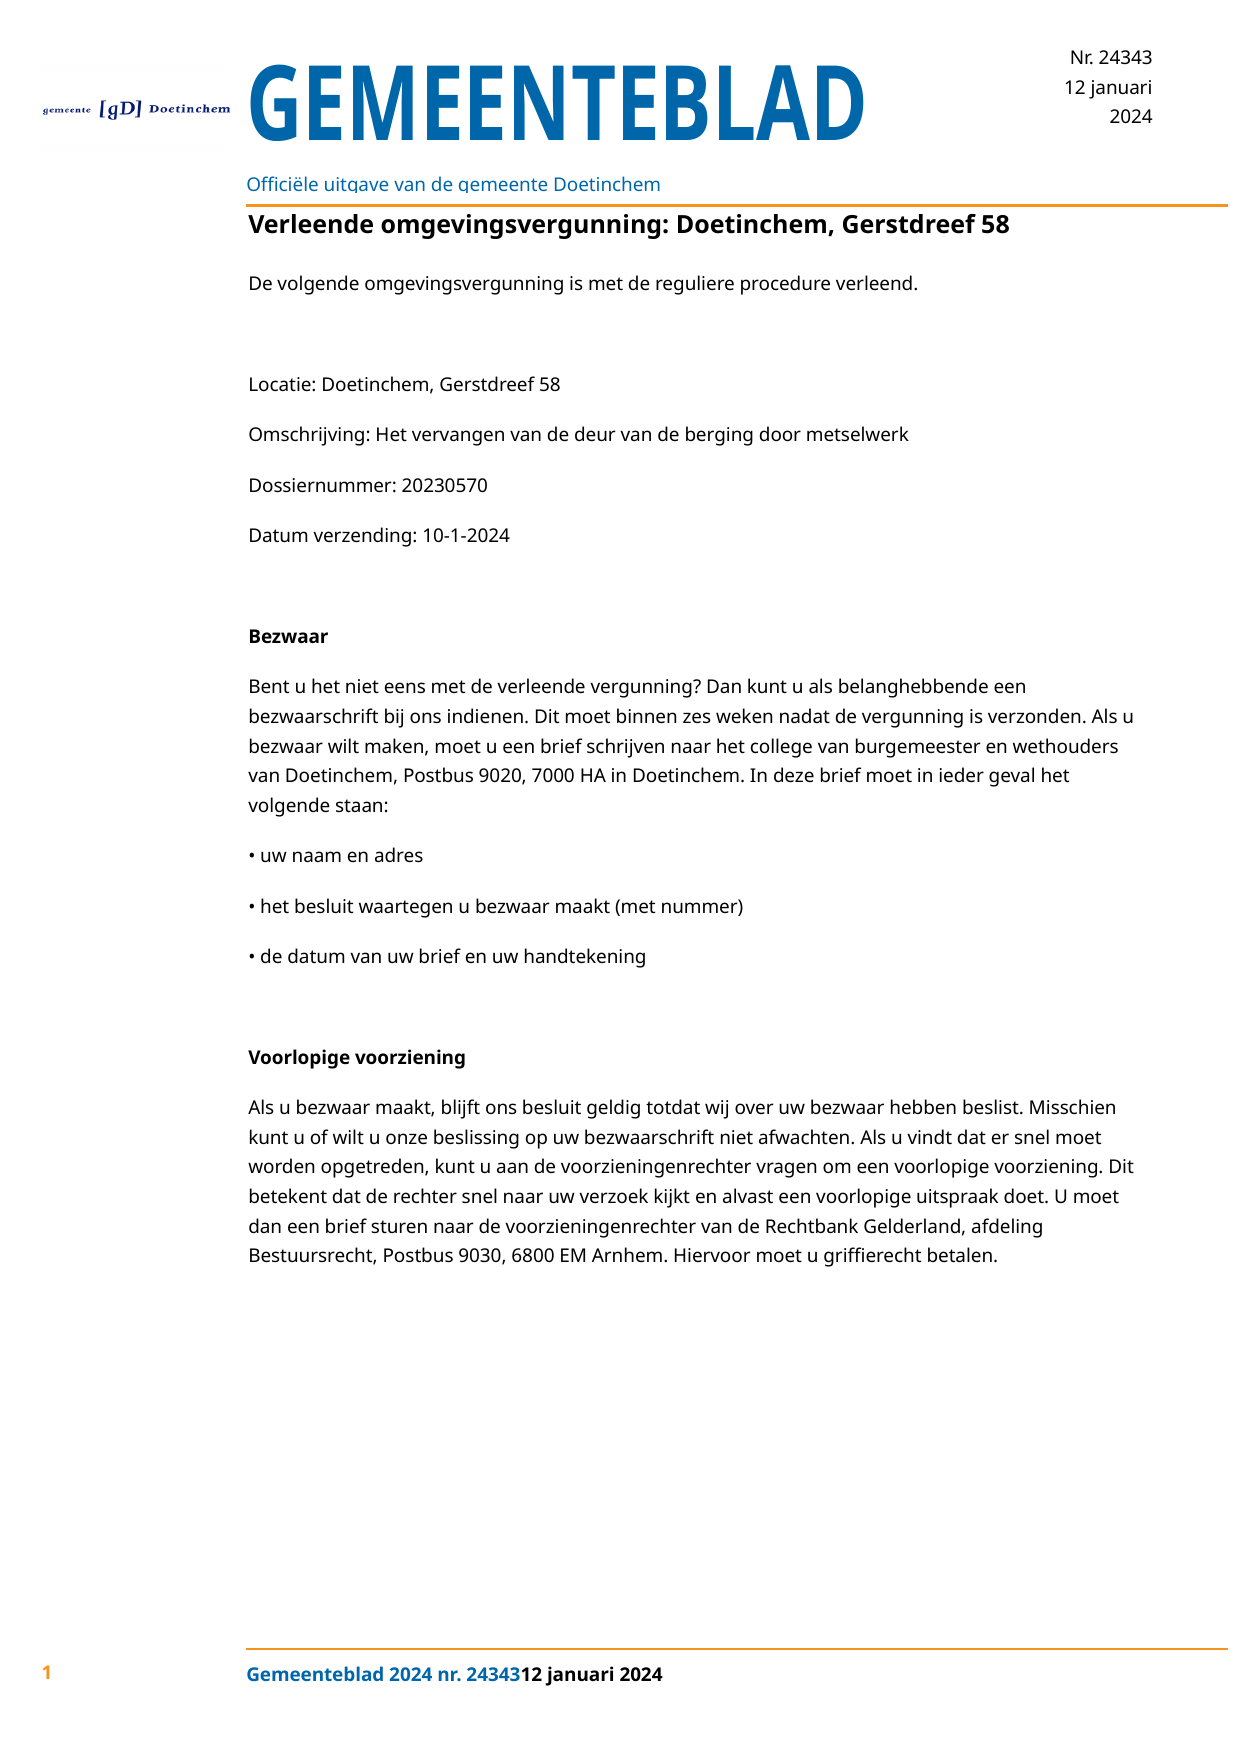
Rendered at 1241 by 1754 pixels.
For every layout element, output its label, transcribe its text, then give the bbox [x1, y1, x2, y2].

text Omschrijving: Het vervangen van de deur van de berging door metselwerk [248, 422, 1152, 447]
picture [41, 47, 231, 172]
text Dossiernummer: 20230570 [248, 472, 1152, 498]
text • uw naam en adres [248, 842, 1152, 868]
text • het besluit waartegen u bezwaar maakt (met nummer) [248, 893, 1152, 918]
text • de datum van uw brief en uw handtekening [248, 943, 1152, 969]
text Voorlopige voorziening [248, 1044, 1152, 1070]
text Locatie: Doetinchem, Gerstdreef 58 [248, 371, 1152, 397]
text Datum verzending: 10-1-2024 [248, 522, 1152, 548]
text Verleende omgevingsvergunning: Doetinchem, Gerstdreef 58 [248, 207, 1152, 241]
text De volgende omgevingsvergunning is met de reguliere procedure verleend. [248, 270, 1152, 296]
text Als u bezwaar maakt, blijft ons besluit geldig totdat wij over uw bezwaar hebben beslist. Misschien kunt u of wilt u onze beslissing op uw bezwaarschrift niet afwachten. Als u vindt dat er snel moet worden opgetreden, kunt u aan de voorzieningenrechter vragen om een voorlopige voorziening. Dit betekent dat de rechter snel naar uw verzoek kijkt en alvast een voorlopige uitspraak doet. U moet dan een brief sturen naar de voorzieningenrechter van de Rechtbank Gelderland, afdeling Bestuursrecht, Postbus 9030, 6800 EM Arnhem. Hiervoor moet u griffierecht betalen. [248, 1094, 1152, 1268]
text Bent u het niet eens met de verleende vergunning? Dan kunt u als belanghebbende een bezwaarschrift bij ons indienen. Dit moet binnen zes weken nadat de vergunning is verzonden. Als u bezwaar wilt maken, moet u een brief schrijven naar het college van burgemeester en wethouders van Doetinchem, Postbus 9020, 7000 HA in Doetinchem. In deze brief moet in ieder geval het volgende staan: [248, 674, 1152, 818]
text Bezwaar [248, 623, 1152, 649]
